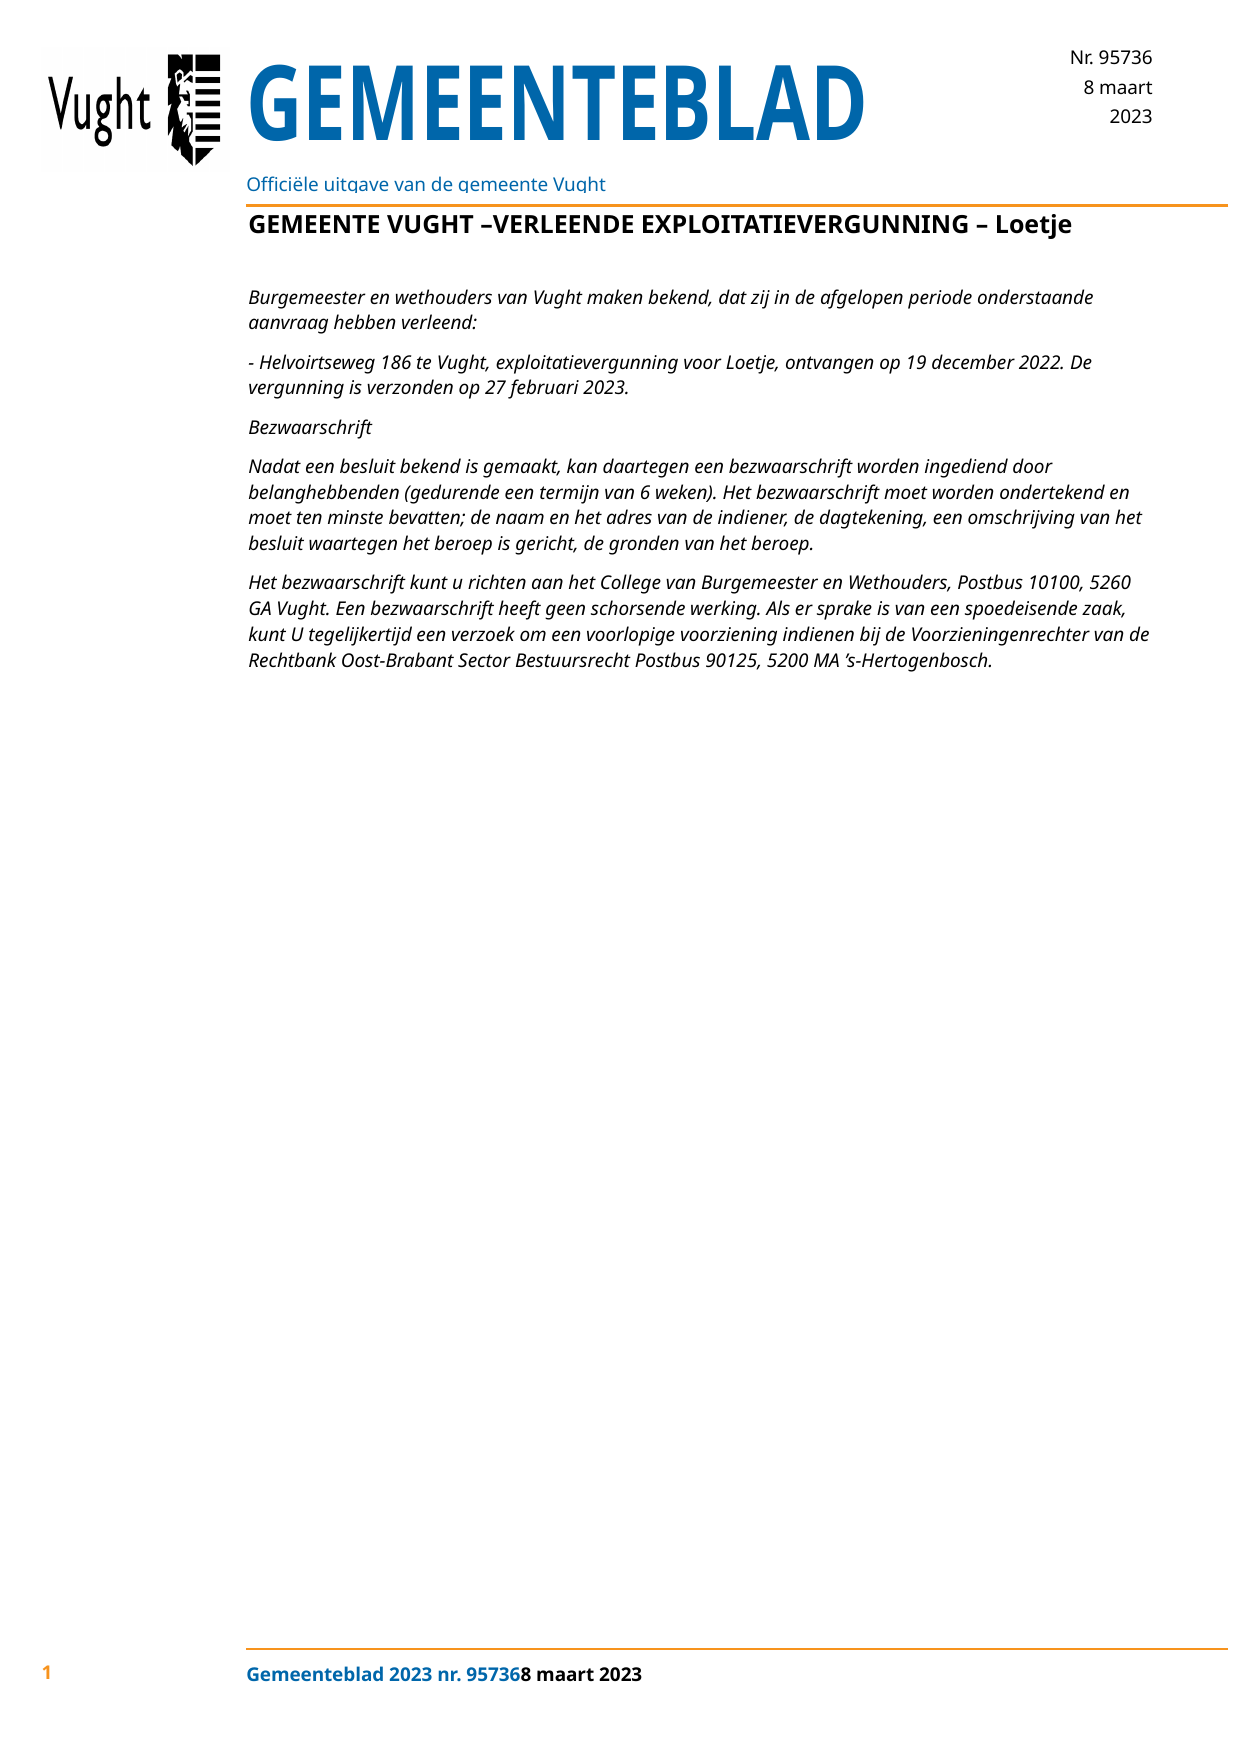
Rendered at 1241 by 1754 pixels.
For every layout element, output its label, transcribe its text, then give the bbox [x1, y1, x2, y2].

text Burgemeester en wethouders van Vught maken bekend, dat zij in de afgelopen periode onderstaande aanvraag hebben verleend: [248, 284, 1152, 335]
text Nadat een besluit bekend is gemaakt, kan daartegen een bezwaarschrift worden ingediend door belanghebbenden (gedurende een termijn van 6 weken). Het bezwaarschrift moet worden ondertekend en moet ten minste bevatten; de naam en het adres van de indiener, de dagtekening, een omschrijving van het besluit waartegen het beroep is gericht, de gronden van het beroep. [248, 453, 1152, 556]
text - Helvoirtseweg 186 te Vught, exploitatievergunning voor Loetje, ontvangen op 19 december 2022. De vergunning is verzonden op 27 februari 2023. [248, 349, 1152, 400]
text Het bezwaarschrift kunt u richten aan het College van Burgemeester en Wethouders, Postbus 10100, 5260 GA Vught. Een bezwaarschrift heeft geen schorsende werking. Als er sprake is van een spoedeisende zaak, kunt U tegelijkertijd een verzoek om een voorlopige voorziening indienen bij de Voorzieningenrechter van de Rechtbank Oost-Brabant Sector Bestuursrecht Postbus 90125, 5200 MA ’s-Hertogenbosch. [248, 569, 1152, 672]
text Bezwaarschrift [248, 414, 1152, 439]
picture [41, 47, 231, 172]
text GEMEENTE VUGHT –VERLEENDE EXPLOITATIEVERGUNNING – Loetje [248, 207, 1152, 241]
